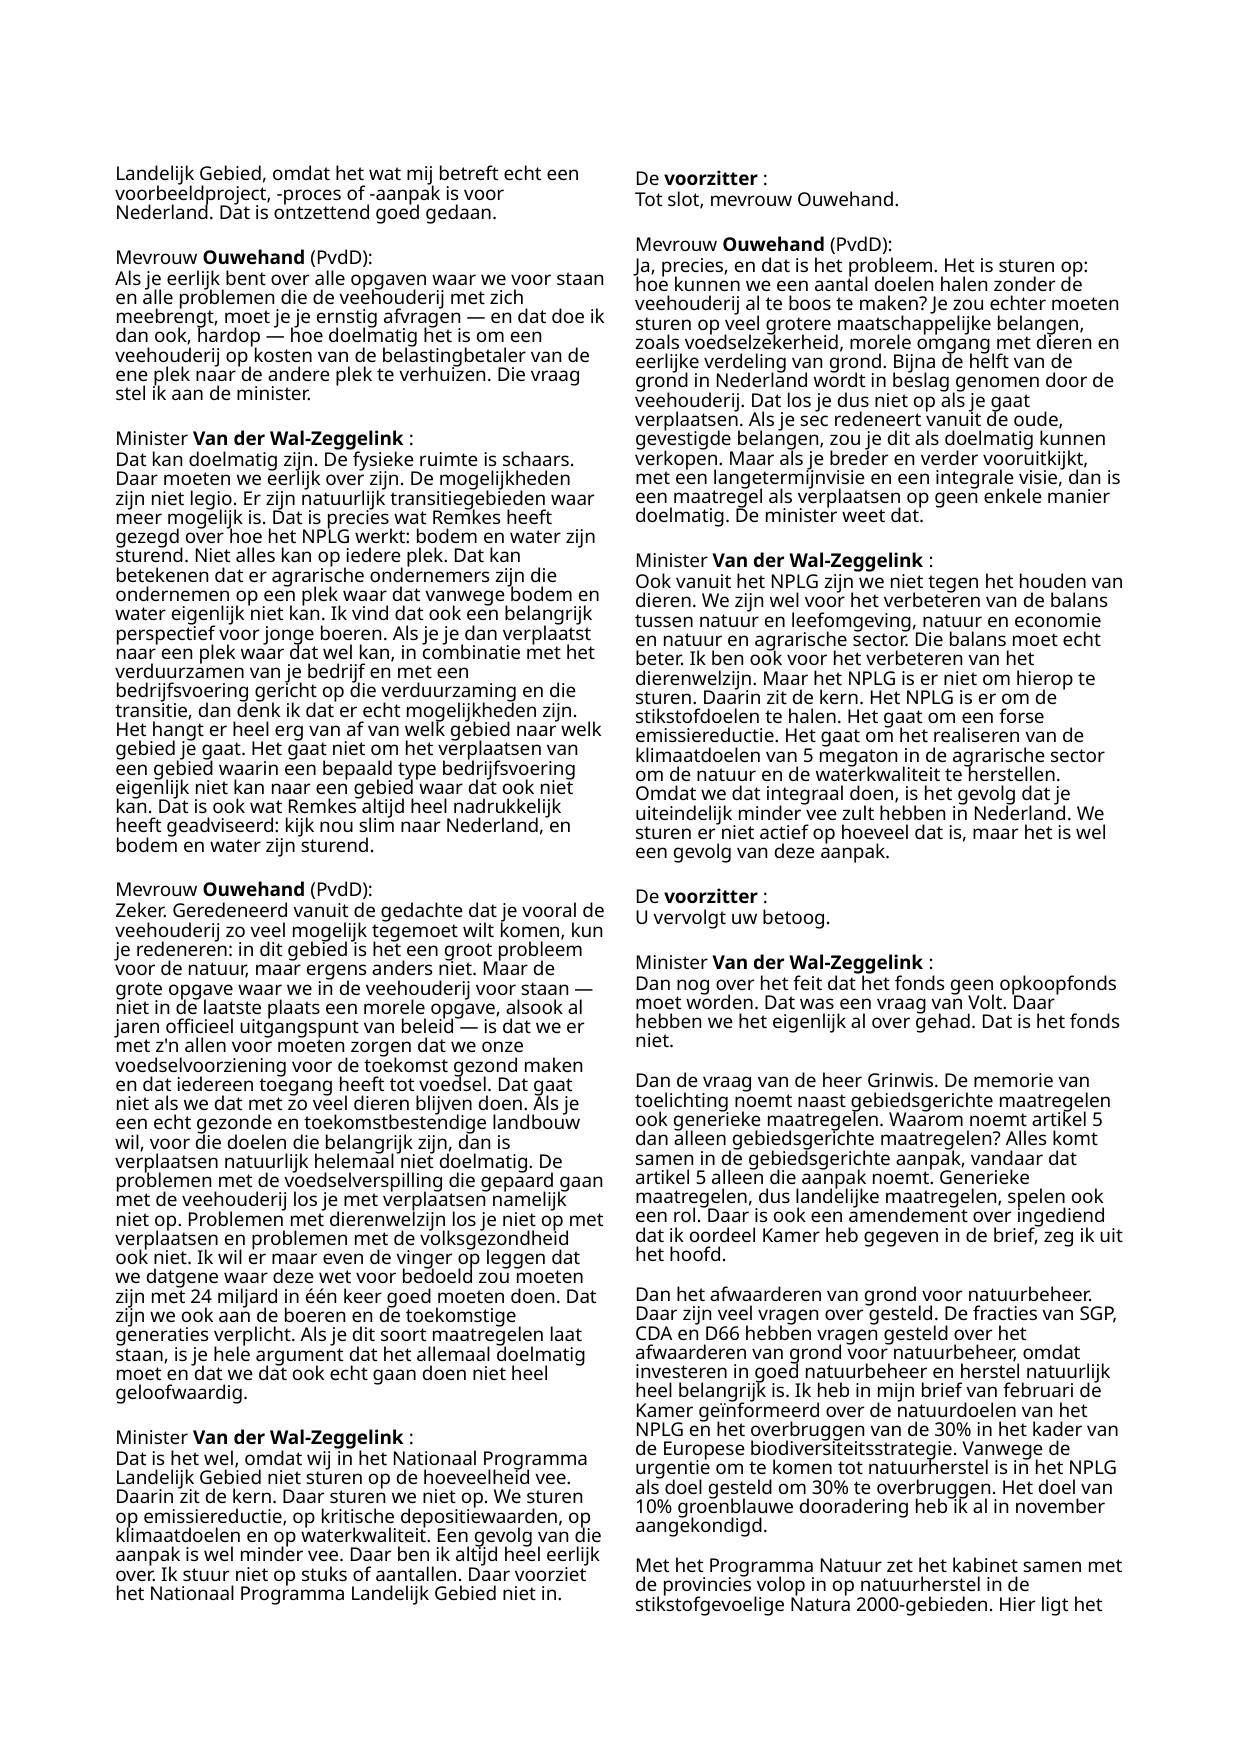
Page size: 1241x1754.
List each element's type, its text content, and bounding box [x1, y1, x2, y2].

text Minister Van der Wal-Zeggelink : [635, 547, 1125, 573]
text Als je eerlijk bent over alle opgaven waar we voor staan en alle problemen die de veehouderij met zich meebrengt, moet je je ernstig afvragen — en dat doe ik dan ook, hardop — hoe doelmatig het is om een veehouderij op kosten van de belastingbetaler van de ene plek naar de andere plek te verhuizen. Die vraag stel ik aan de minister. [115, 270, 605, 404]
text Dat kan doelmatig zijn. De fysieke ruimte is schaars. Daar moeten we eerlijk over zijn. De mogelijkheden zijn niet legio. Er zijn natuurlijk transitiegebieden waar meer mogelijk is. Dat is precies wat Remkes heeft gezegd over hoe het NPLG werkt: bodem en water zijn sturend. Niet alles kan op iedere plek. Dat kan betekenen dat er agrarische ondernemers zijn die ondernemen op een plek waar dat vanwege bodem en water eigenlijk niet kan. Ik vind dat ook een belangrijk perspectief voor jonge boeren. Als je je dan verplaatst naar een plek waar dat wel kan, in combinatie met het verduurzamen van je bedrijf en met een bedrijfsvoering gericht op die verduurzaming en die transitie, dan denk ik dat er echt mogelijkheden zijn. Het hangt er heel erg van af van welk gebied naar welk gebied je gaat. Het gaat niet om het verplaatsen van een gebied waarin een bepaald type bedrijfsvoering eigenlijk niet kan naar een gebied waar dat ook niet kan. Dat is ook wat Remkes altijd heel nadrukkelijk heeft geadviseerd: kijk nou slim naar Nederland, en bodem en water zijn sturend. [115, 451, 605, 856]
text Dat is het wel, omdat wij in het Nationaal Programma Landelijk Gebied niet sturen op de hoeveelheid vee. Daarin zit de kern. Daar sturen we niet op. We sturen op emissiereductie, op kritische depositiewaarden, op klimaatdoelen en op waterkwaliteit. Een gevolg van die aanpak is wel minder vee. Daar ben ik altijd heel eerlijk over. Ik stuur niet op stuks of aantallen. Daar voorziet het Nationaal Programma Landelijk Gebied niet in. [115, 1450, 605, 1604]
text Met het Programma Natuur zet het kabinet samen met de provincies volop in op natuurherstel in de stikstofgevoelige Natura 2000-gebieden. Hier ligt het [635, 1557, 1125, 1615]
text Dan het afwaarderen van grond voor natuurbeheer. Daar zijn veel vragen over gesteld. De fracties van SGP, CDA en D66 hebben vragen gesteld over het afwaarderen van grond voor natuurbeheer, omdat investeren in goed natuurbeheer en herstel natuurlijk heel belangrijk is. Ik heb in mijn brief van februari de Kamer geïnformeerd over de natuurdoelen van het NPLG en het overbruggen van de 30% in het kader van de Europese biodiversiteitsstrategie. Vanwege de urgentie om te komen tot natuurherstel is in het NPLG als doel gesteld om 30% te overbruggen. Het doel van 10% groenblauwe dooradering heb ik al in november aangekondigd. [635, 1286, 1125, 1536]
text Zeker. Geredeneerd vanuit de gedachte dat je vooral de veehouderij zo veel mogelijk tegemoet wilt komen, kun je redeneren: in dit gebied is het een groot probleem voor de natuur, maar ergens anders niet. Maar de grote opgave waar we in de veehouderij voor staan — niet in de laatste plaats een morele opgave, alsook al jaren officieel uitgangspunt van beleid — is dat we er met z'n allen voor moeten zorgen dat we onze voedselvoorziening voor de toekomst gezond maken en dat iedereen toegang heeft tot voedsel. Dat gaat niet als we dat met zo veel dieren blijven doen. Als je een echt gezonde en toekomstbestendige landbouw wil, voor die doelen die belangrijk zijn, dan is verplaatsen natuurlijk helemaal niet doelmatig. De problemen met de voedselverspilling die gepaard gaan met de veehouderij los je met verplaatsen namelijk niet op. Problemen met dierenwelzijn los je niet op met verplaatsen en problemen met de volksgezondheid ook niet. Ik wil er maar even de vinger op leggen dat we datgene waar deze wet voor bedoeld zou moeten zijn met 24 miljard in één keer goed moeten doen. Dat zijn we ook aan de boeren en de toekomstige generaties verplicht. Als je dit soort maatregelen laat staan, is je hele argument dat het allemaal doelmatig moet en dat we dat ook echt gaan doen niet heel geloofwaardig. [115, 902, 605, 1403]
text Minister Van der Wal-Zeggelink : [115, 1424, 605, 1450]
text De voorzitter : [635, 883, 1125, 909]
text Minister Van der Wal-Zeggelink : [115, 425, 605, 451]
text De voorzitter : [635, 165, 1125, 191]
text Minister Van der Wal-Zeggelink : [635, 949, 1125, 975]
text Ja, precies, en dat is het probleem. Het is sturen op: hoe kunnen we een aantal doelen halen zonder de veehouderij al te boos te maken? Je zou echter moeten sturen op veel grotere maatschappelijke belangen, zoals voedselzekerheid, morele omgang met dieren en eerlijke verdeling van grond. Bijna de helft van de grond in Nederland wordt in beslag genomen door de veehouderij. Dat los je dus niet op als je gaat verplaatsen. Als je sec redeneert vanuit de oude, gevestigde belangen, zou je dit als doelmatig kunnen verkopen. Maar als je breder en verder vooruitkijkt, met een langetermijnvisie en een integrale visie, dan is een maatregel als verplaatsen op geen enkele manier doelmatig. De minister weet dat. [635, 257, 1125, 527]
text Mevrouw Ouwehand (PvdD): [115, 877, 605, 902]
text Mevrouw Ouwehand (PvdD): [115, 244, 605, 270]
text Dan nog over het feit dat het fonds geen opkoopfonds moet worden. Dat was een vraag van Volt. Daar hebben we het eigenlijk al over gehad. Dat is het fonds niet. [635, 975, 1125, 1052]
text Tot slot, mevrouw Ouwehand. [635, 191, 1125, 210]
text Landelijk Gebied, omdat het wat mij betreft echt een voorbeeldproject, -proces of -aanpak is voor Nederland. Dat is ontzettend goed gedaan. [115, 165, 605, 223]
text Mevrouw Ouwehand (PvdD): [635, 231, 1125, 257]
text U vervolgt uw betoog. [635, 909, 1125, 928]
text Dan de vraag van de heer Grinwis. De memorie van toelichting noemt naast gebiedsgerichte maatregelen ook generieke maatregelen. Waarom noemt artikel 5 dan alleen gebiedsgerichte maatregelen? Alles komt samen in de gebiedsgerichte aanpak, vandaar dat artikel 5 alleen die aanpak noemt. Generieke maatregelen, dus landelijke maatregelen, spelen ook een rol. Daar is ook een amendement over ingediend dat ik oordeel Kamer heb gegeven in de brief, zeg ik uit het hoofd. [635, 1072, 1125, 1265]
text Ook vanuit het NPLG zijn we niet tegen het houden van dieren. We zijn wel voor het verbeteren van de balans tussen natuur en leefomgeving, natuur en economie en natuur en agrarische sector. Die balans moet echt beter. Ik ben ook voor het verbeteren van het dierenwelzijn. Maar het NPLG is er niet om hierop te sturen. Daarin zit de kern. Het NPLG is er om de stikstofdoelen te halen. Het gaat om een forse emissiereductie. Het gaat om het realiseren van de klimaatdoelen van 5 megaton in de agrarische sector om de natuur en de waterkwaliteit te herstellen. Omdat we dat integraal doen, is het gevolg dat je uiteindelijk minder vee zult hebben in Nederland. We sturen er niet actief op hoeveel dat is, maar het is wel een gevolg van deze aanpak. [635, 573, 1125, 862]
